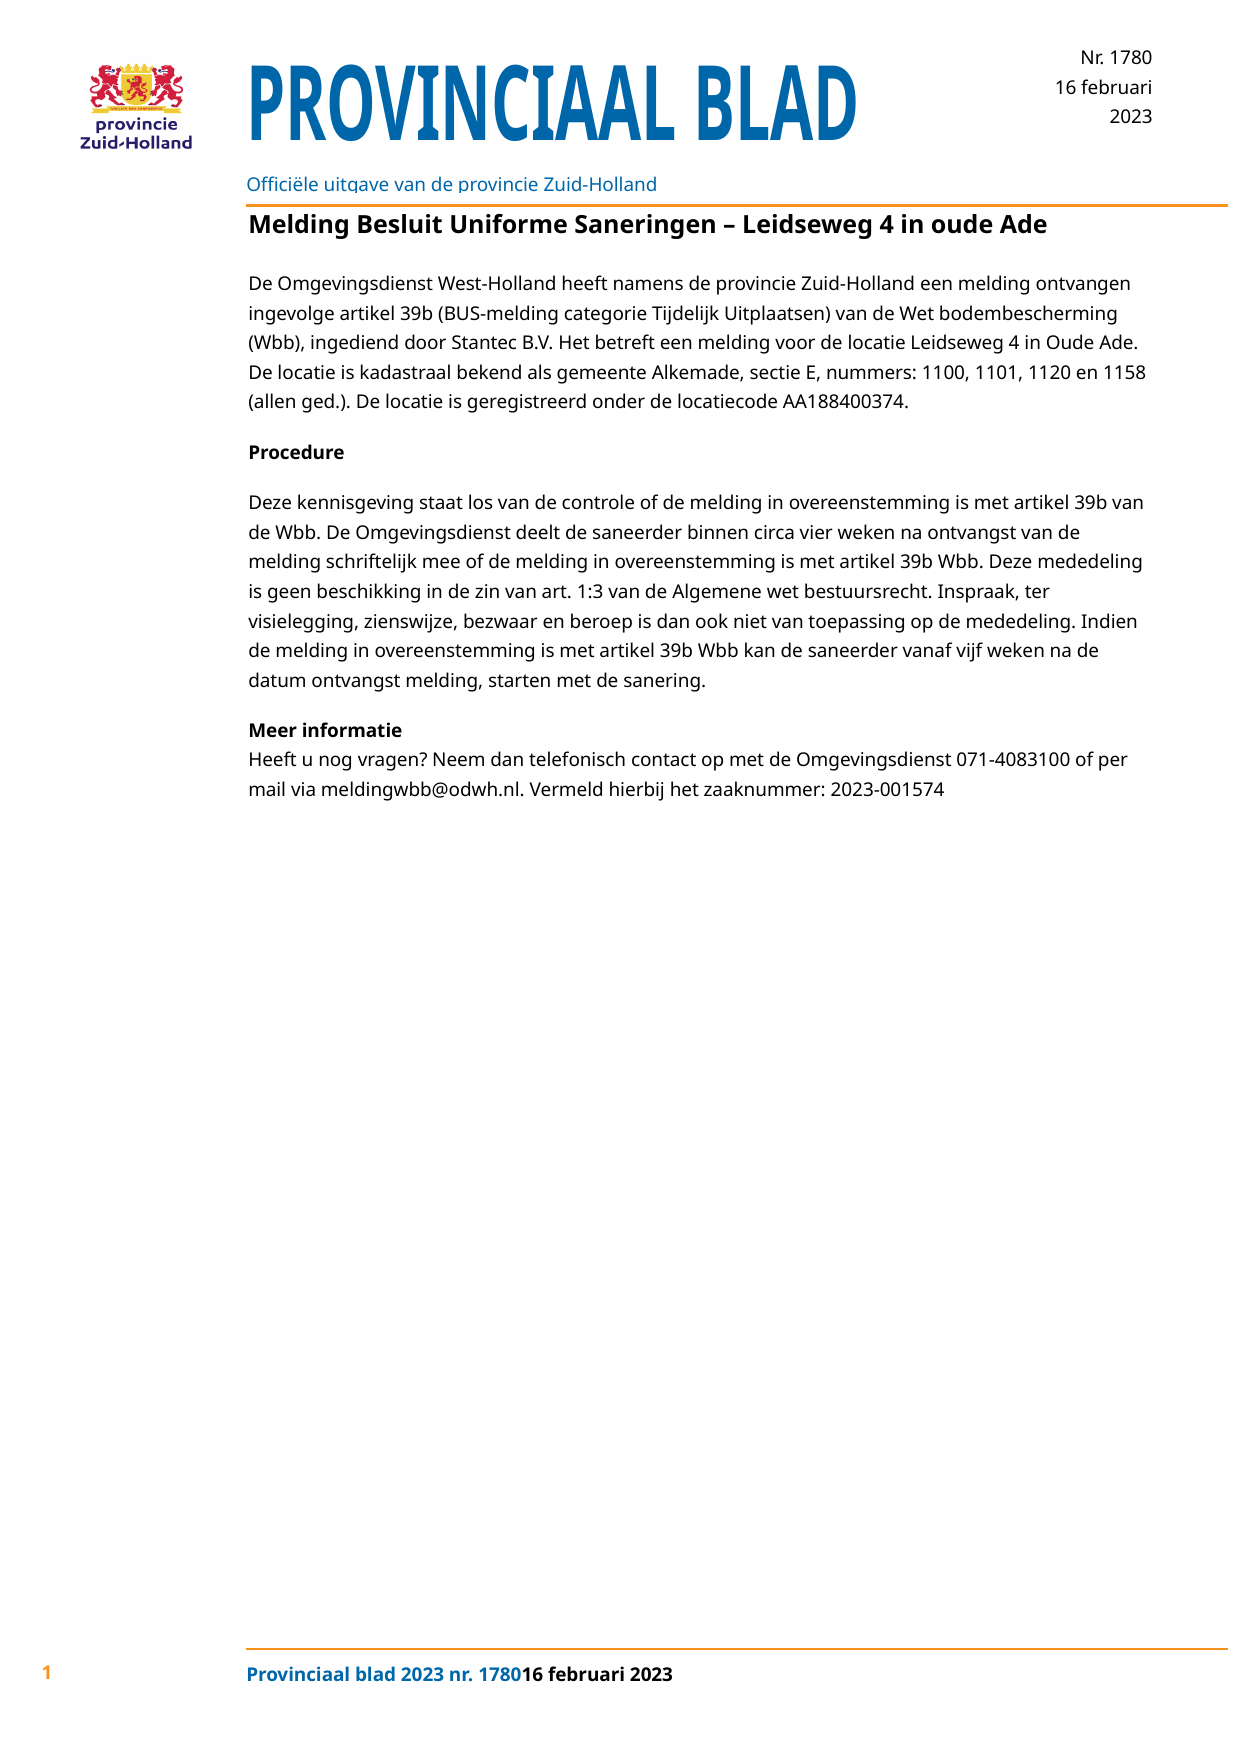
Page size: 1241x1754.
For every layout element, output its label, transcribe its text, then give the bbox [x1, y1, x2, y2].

table_header Meer informatie [248, 718, 1152, 743]
text Melding Besluit Uniforme Saneringen – Leidseweg 4 in oude Ade [248, 207, 1152, 241]
text Deze kennisgeving staat los van de controle of de melding in overeenstemming is met artikel 39b van de Wbb. De Omgevingsdienst deelt de saneerder binnen circa vier weken na ontvangst van de melding schriftelijk mee of de melding in overeenstemming is met artikel 39b Wbb. Deze mededeling is geen beschikking in de zin van art. 1:3 van de Algemene wet bestuursrecht. Inspraak, ter visielegging, zienswijze, bezwaar en beroep is dan ook niet van toepassing op de mededeling. Indien de melding in overeenstemming is met artikel 39b Wbb kan de saneerder vanaf vijf weken na de datum ontvangst melding, starten met de sanering. [248, 489, 1152, 693]
picture [41, 47, 231, 172]
text De Omgevingsdienst West-Holland heeft namens de provincie Zuid-Holland een melding ontvangen ingevolge artikel 39b (BUS-melding categorie Tijdelijk Uitplaatsen) van de Wet bodembescherming (Wbb), ingediend door Stantec B.V. Het betreft een melding voor de locatie Leidseweg 4 in Oude Ade. De locatie is kadastraal bekend als gemeente Alkemade, sectie E, nummers: 1100, 1101, 1120 en 1158 (allen ged.). De locatie is geregistreerd onder de locatiecode AA188400374. [248, 270, 1152, 414]
text Procedure [248, 439, 1152, 465]
text Heeft u nog vragen? Neem dan telefonisch contact op met de Omgevingsdienst 071-4083100 of per mail via meldingwbb@odwh.nl. Vermeld hierbij het zaaknummer: 2023-001574 [248, 746, 1152, 802]
